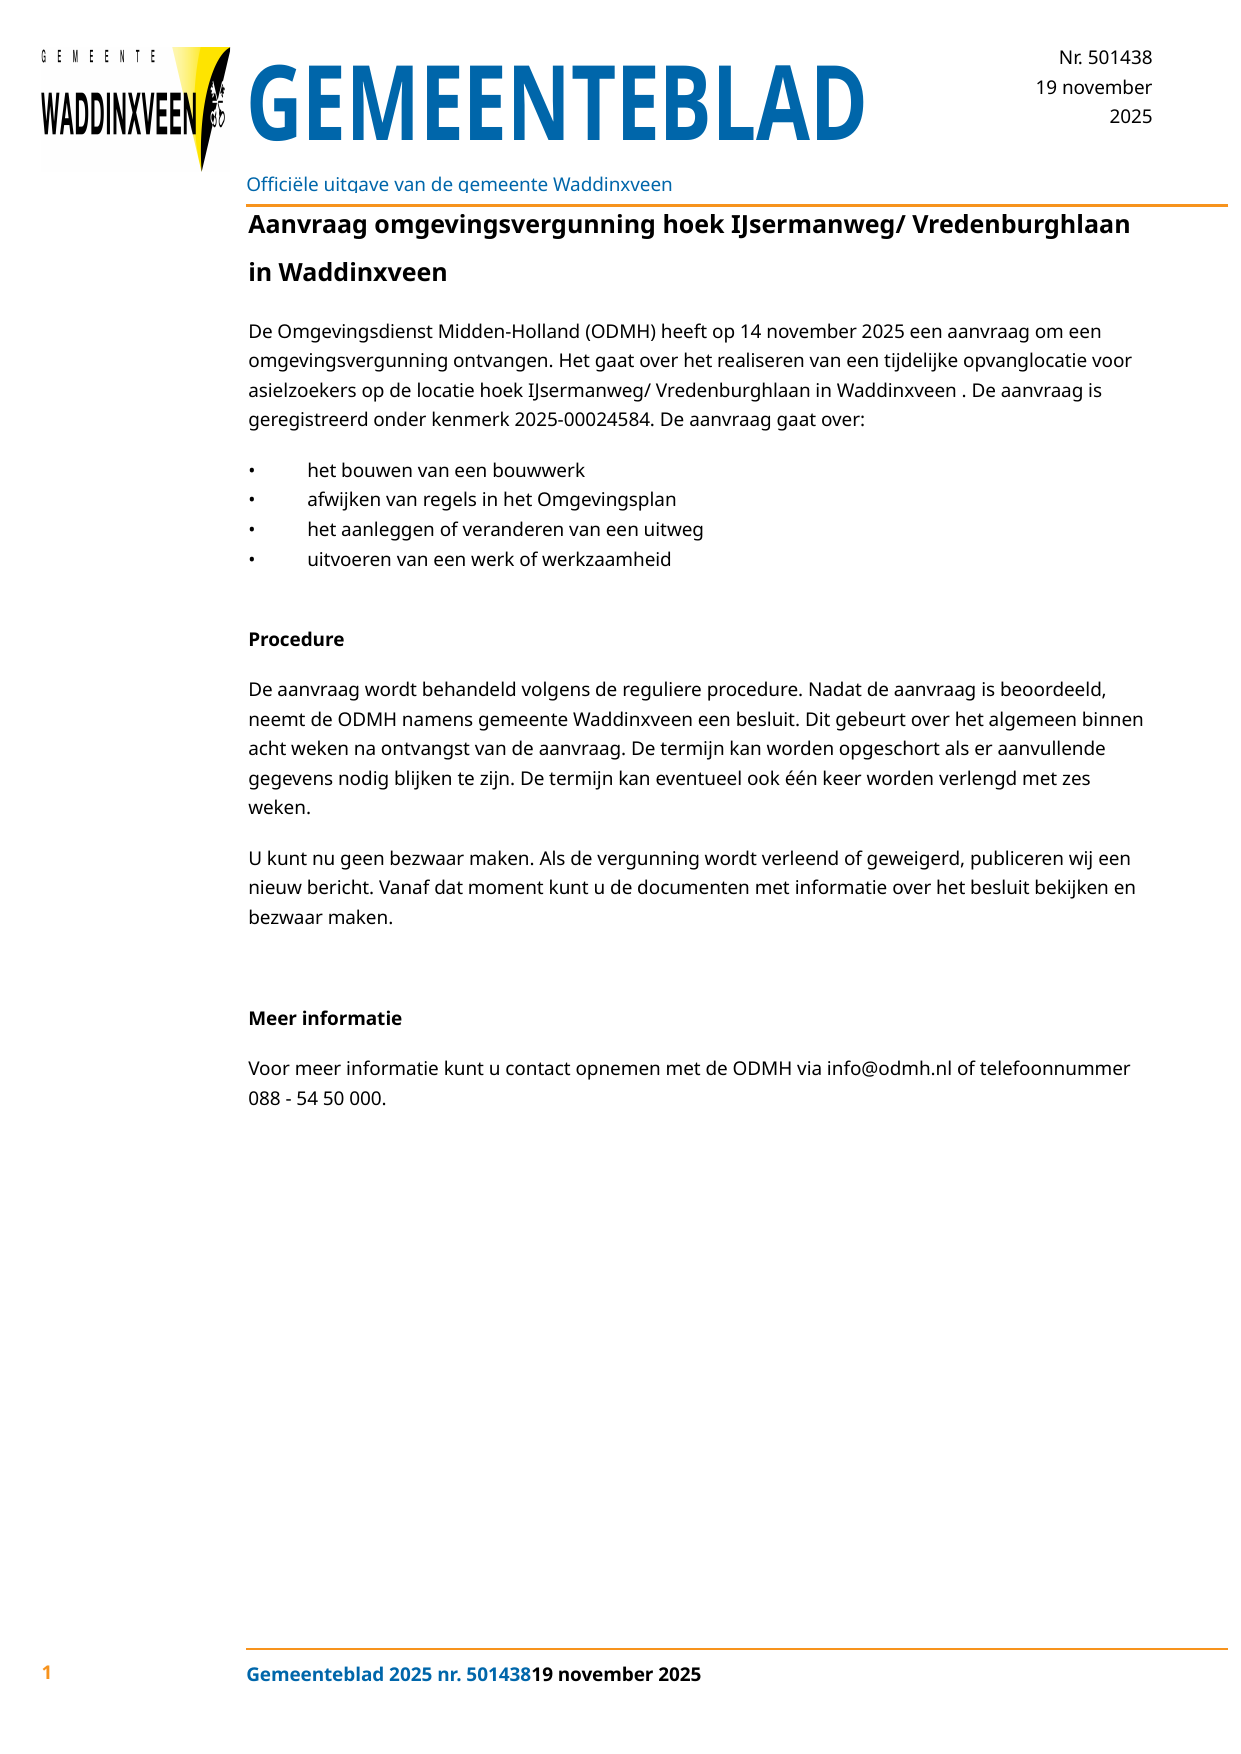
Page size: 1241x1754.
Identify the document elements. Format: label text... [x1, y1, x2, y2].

list het aanleggen of veranderen van een uitweg [248, 516, 1152, 542]
text De aanvraag wordt behandeld volgens de reguliere procedure. Nadat de aanvraag is beoordeeld, neemt de ODMH namens gemeente Waddinxveen een besluit. Dit gebeurt over het algemeen binnen acht weken na ontvangst van de aanvraag. De termijn kan worden opgeschort als er aanvullende gegevens nodig blijken te zijn. De termijn kan eventueel ook één keer worden verlengd met zes weken. [248, 676, 1152, 820]
text Procedure [248, 626, 1152, 652]
text U kunt nu geen bezwaar maken. Als de vergunning wordt verleend of geweigerd, publiceren wij een nieuw bericht. Vanaf dat moment kunt u de documenten met informatie over het besluit bekijken en bezwaar maken. [248, 845, 1152, 930]
text De Omgevingsdienst Midden-Holland (ODMH) heeft op 14 november 2025 een aanvraag om een omgevingsvergunning ontvangen. Het gaat over het realiseren van een tijdelijke opvanglocatie voor asielzoekers op de locatie hoek IJsermanweg/ Vredenburghlaan in Waddinxveen . De aanvraag is geregistreerd onder kenmerk 2025-00024584. De aanvraag gaat over: [248, 318, 1152, 432]
list het bouwen van een bouwwerk [248, 457, 1152, 483]
list uitvoeren van een werk of werkzaamheid [248, 546, 1152, 572]
text Meer informatie [248, 1005, 1152, 1031]
text Voor meer informatie kunt u contact opnemen met de ODMH via info@odmh.nl of telefoonnummer 088 - 54 50 000. [248, 1055, 1152, 1111]
picture [41, 47, 231, 172]
text Aanvraag omgevingsvergunning hoek IJsermanweg/ Vredenburghlaan in Waddinxveen [248, 207, 1152, 288]
list afwijken van regels in het Omgevingsplan [248, 487, 1152, 512]
